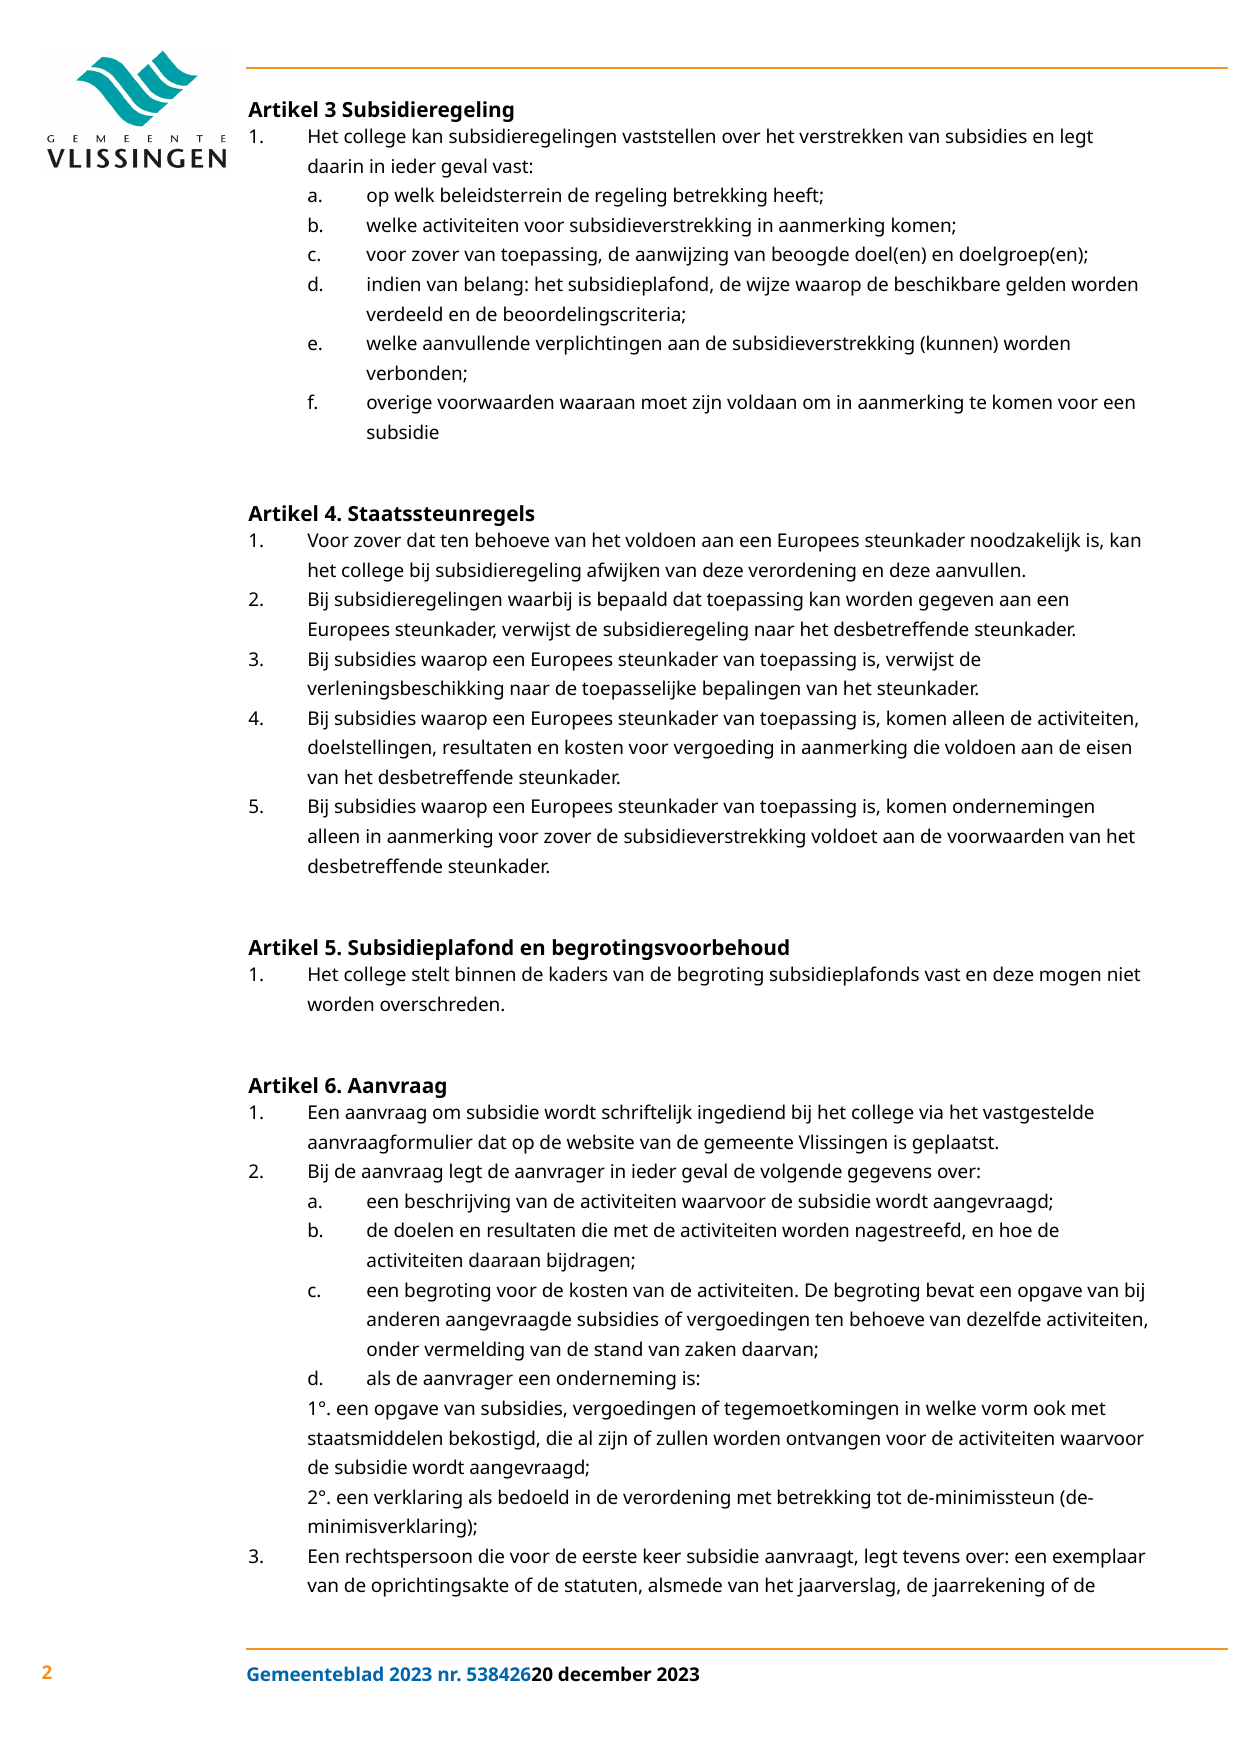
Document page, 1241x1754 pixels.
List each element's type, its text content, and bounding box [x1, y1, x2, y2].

list Bij subsidies waarop een Europees steunkader van toepassing is, komen alleen de activiteiten, doelstellingen, resultaten en kosten voor vergoeding in aanmerking die voldoen aan de eisen van het desbetreffende steunkader. [248, 705, 1152, 790]
list Een rechtspersoon die voor de eerste keer subsidie aanvraagt, legt tevens over: een exemplaar van de oprichtingsakte of de statuten, alsmede van het jaarverslag, de jaarrekening of de [248, 1543, 1152, 1598]
text Artikel 3 Subsidieregeling [248, 95, 1152, 123]
list indien van belang: het subsidieplafond, de wijze waarop de beschikbare gelden worden verdeeld en de beoordelingscriteria; [307, 271, 1152, 326]
list een beschrijving van de activiteiten waarvoor de subsidie wordt aangevraagd; [307, 1188, 1152, 1214]
list 2°. een verklaring als bedoeld in de verordening met betrekking tot de-minimissteun (de-minimisverklaring); [248, 1484, 1152, 1539]
list op welk beleidsterrein de regeling betrekking heeft; [307, 182, 1152, 208]
list een begroting voor de kosten van de activiteiten. De begroting bevat een opgave van bij anderen aangevraagde subsidies of vergoedingen ten behoeve van dezelfde activiteiten, onder vermelding van de stand van zaken daarvan; [307, 1277, 1152, 1362]
list als de aanvrager een onderneming is: [307, 1366, 1152, 1391]
list de doelen en resultaten die met de activiteiten worden nagestreefd, en hoe de activiteiten daaraan bijdragen; [307, 1218, 1152, 1273]
text Artikel 6. Aanvraag [248, 1071, 1152, 1099]
list Bij subsidieregelingen waarbij is bepaald dat toepassing kan worden gegeven aan een Europees steunkader, verwijst de subsidieregeling naar het desbetreffende steunkader. [248, 587, 1152, 642]
list Het college kan subsidieregelingen vaststellen over het verstrekken van subsidies en legt daarin in ieder geval vast: [248, 123, 1152, 178]
text Artikel 4. Staatssteunregels [248, 499, 1152, 527]
list Bij subsidies waarop een Europees steunkader van toepassing is, komen ondernemingen alleen in aanmerking voor zover de subsidieverstrekking voldoet aan de voorwaarden van het desbetreffende steunkader. [248, 794, 1152, 879]
list Bij subsidies waarop een Europees steunkader van toepassing is, verwijst de verleningsbeschikking naar de toepasselijke bepalingen van het steunkader. [248, 646, 1152, 701]
list Een aanvraag om subsidie wordt schriftelijk ingediend bij het college via het vastgestelde aanvraagformulier dat op de website van de gemeente Vlissingen is geplaatst. [248, 1099, 1152, 1155]
list Het college stelt binnen de kaders van de begroting subsidieplafonds vast en deze mogen niet worden overschreden. [248, 961, 1152, 1017]
list welke activiteiten voor subsidieverstrekking in aanmerking komen; [307, 212, 1152, 238]
list Bij de aanvraag legt de aanvrager in ieder geval de volgende gegevens over: [248, 1158, 1152, 1184]
picture [41, 47, 231, 172]
list 1°. een opgave van subsidies, vergoedingen of tegemoetkomingen in welke vorm ook met staatsmiddelen bekostigd, die al zijn of zullen worden ontvangen voor de activiteiten waarvoor de subsidie wordt aangevraagd; [248, 1395, 1152, 1480]
list overige voorwaarden waaraan moet zijn voldaan om in aanmerking te komen voor een subsidie [307, 389, 1152, 445]
list Voor zover dat ten behoeve van het voldoen aan een Europees steunkader noodzakelijk is, kan het college bij subsidieregeling afwijken van deze verordening en deze aanvullen. [248, 527, 1152, 583]
text Artikel 5. Subsidieplafond en begrotingsvoorbehoud [248, 933, 1152, 961]
list welke aanvullende verplichtingen aan de subsidieverstrekking (kunnen) worden verbonden; [307, 330, 1152, 386]
list voor zover van toepassing, de aanwijzing van beoogde doel(en) en doelgroep(en); [307, 242, 1152, 267]
